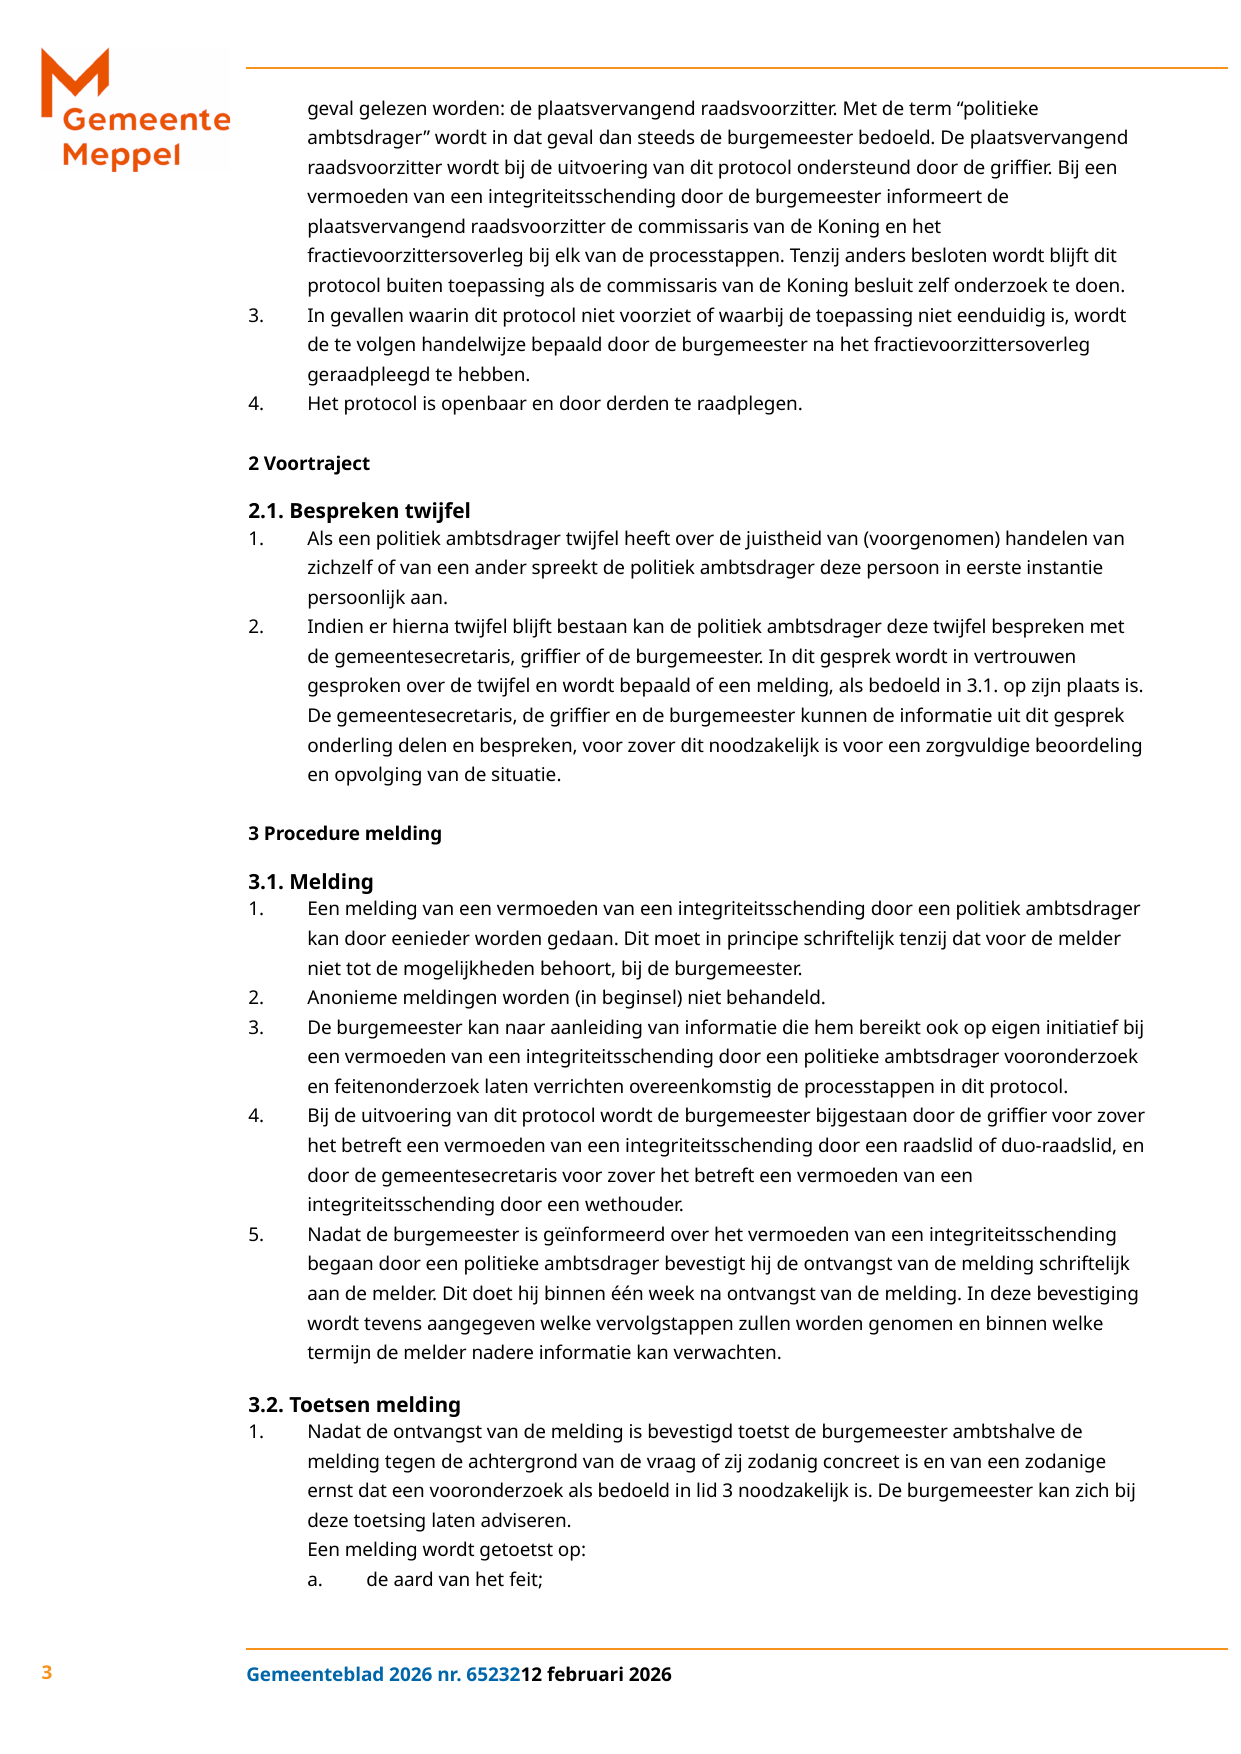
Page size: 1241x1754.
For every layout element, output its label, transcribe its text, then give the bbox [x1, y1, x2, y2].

list Een melding wordt getoetst op: [248, 1537, 1152, 1562]
list Indien er hierna twijfel blijft bestaan kan de politiek ambtsdrager deze twijfel bespreken met de gemeentesecretaris, griffier of de burgemeester. In dit gesprek wordt in vertrouwen gesproken over de twijfel en wordt bepaald of een melding, als bedoeld in 3.1. op zijn plaats is. De gemeentesecretaris, de griffier en de burgemeester kunnen de informatie uit dit gesprek onderling delen en bespreken, voor zover dit noodzakelijk is voor een zorgvuldige beoordeling en opvolging van de situatie. [248, 613, 1152, 787]
list Nadat de burgemeester is geïnformeerd over het vermoeden van een integriteitsschending begaan door een politieke ambtsdrager bevestigt hij de ontvangst van de melding schriftelijk aan de melder. Dit doet hij binnen één week na ontvangst van de melding. In deze bevestiging wordt tevens aangegeven welke vervolgstappen zullen worden genomen en binnen welke termijn de melder nadere informatie kan verwachten. [248, 1221, 1152, 1365]
picture [41, 47, 231, 172]
text 3.2. Toetsen melding [248, 1390, 1152, 1418]
list Anonieme meldingen worden (in beginsel) niet behandeld. [248, 984, 1152, 1010]
list Bij de uitvoering van dit protocol wordt de burgemeester bijgestaan door de griffier voor zover het betreft een vermoeden van een integriteitsschending door een raadslid of duo-raadslid, en door de gemeentesecretaris voor zover het betreft een vermoeden van een integriteitsschending door een wethouder. [248, 1103, 1152, 1217]
list Een melding van een vermoeden van een integriteitsschending door een politiek ambtsdrager kan door eenieder worden gedaan. Dit moet in principe schriftelijk tenzij dat voor de melder niet tot de mogelijkheden behoort, bij de burgemeester. [248, 896, 1152, 981]
list De burgemeester kan naar aanleiding van informatie die hem bereikt ook op eigen initiatief bij een vermoeden van een integriteitsschending door een politieke ambtsdrager vooronderzoek en feitenonderzoek laten verrichten overeenkomstig de processtappen in dit protocol. [248, 1014, 1152, 1099]
list In gevallen waarin dit protocol niet voorziet of waarbij de toepassing niet eenduidig is, wordt de te volgen handelwijze bepaald door de burgemeester na het fractievoorzittersoverleg geraadpleegd te hebben. [248, 302, 1152, 387]
text 3.1. Melding [248, 867, 1152, 896]
list de aard van het feit; [307, 1566, 1152, 1592]
text 2.1. Bespreken twijfel [248, 496, 1152, 525]
list geval gelezen worden: de plaatsvervangend raadsvoorzitter. Met de term “politieke ambtsdrager” wordt in dat geval dan steeds de burgemeester bedoeld. De plaatsvervangend raadsvoorzitter wordt bij de uitvoering van dit protocol ondersteund door de griffier. Bij een vermoeden van een integriteitsschending door de burgemeester informeert de plaatsvervangend raadsvoorzitter de commissaris van de Koning en het fractievoorzittersoverleg bij elk van de processtappen. Tenzij anders besloten wordt blijft dit protocol buiten toepassing als de commissaris van de Koning besluit zelf onderzoek te doen. [248, 95, 1152, 298]
list Als een politiek ambtsdrager twijfel heeft over de juistheid van (voorgenomen) handelen van zichzelf of van een ander spreekt de politiek ambtsdrager deze persoon in eerste instantie persoonlijk aan. [248, 525, 1152, 610]
list Nadat de ontvangst van de melding is bevestigd toetst de burgemeester ambtshalve de melding tegen de achtergrond van de vraag of zij zodanig concreet is en van een zodanige ernst dat een vooronderzoek als bedoeld in lid 3 noodzakelijk is. De burgemeester kan zich bij deze toetsing laten adviseren. [248, 1418, 1152, 1533]
text 2 Voortraject [248, 450, 1152, 476]
list Het protocol is openbaar en door derden te raadplegen. [248, 391, 1152, 416]
text 3 Procedure melding [248, 821, 1152, 846]
